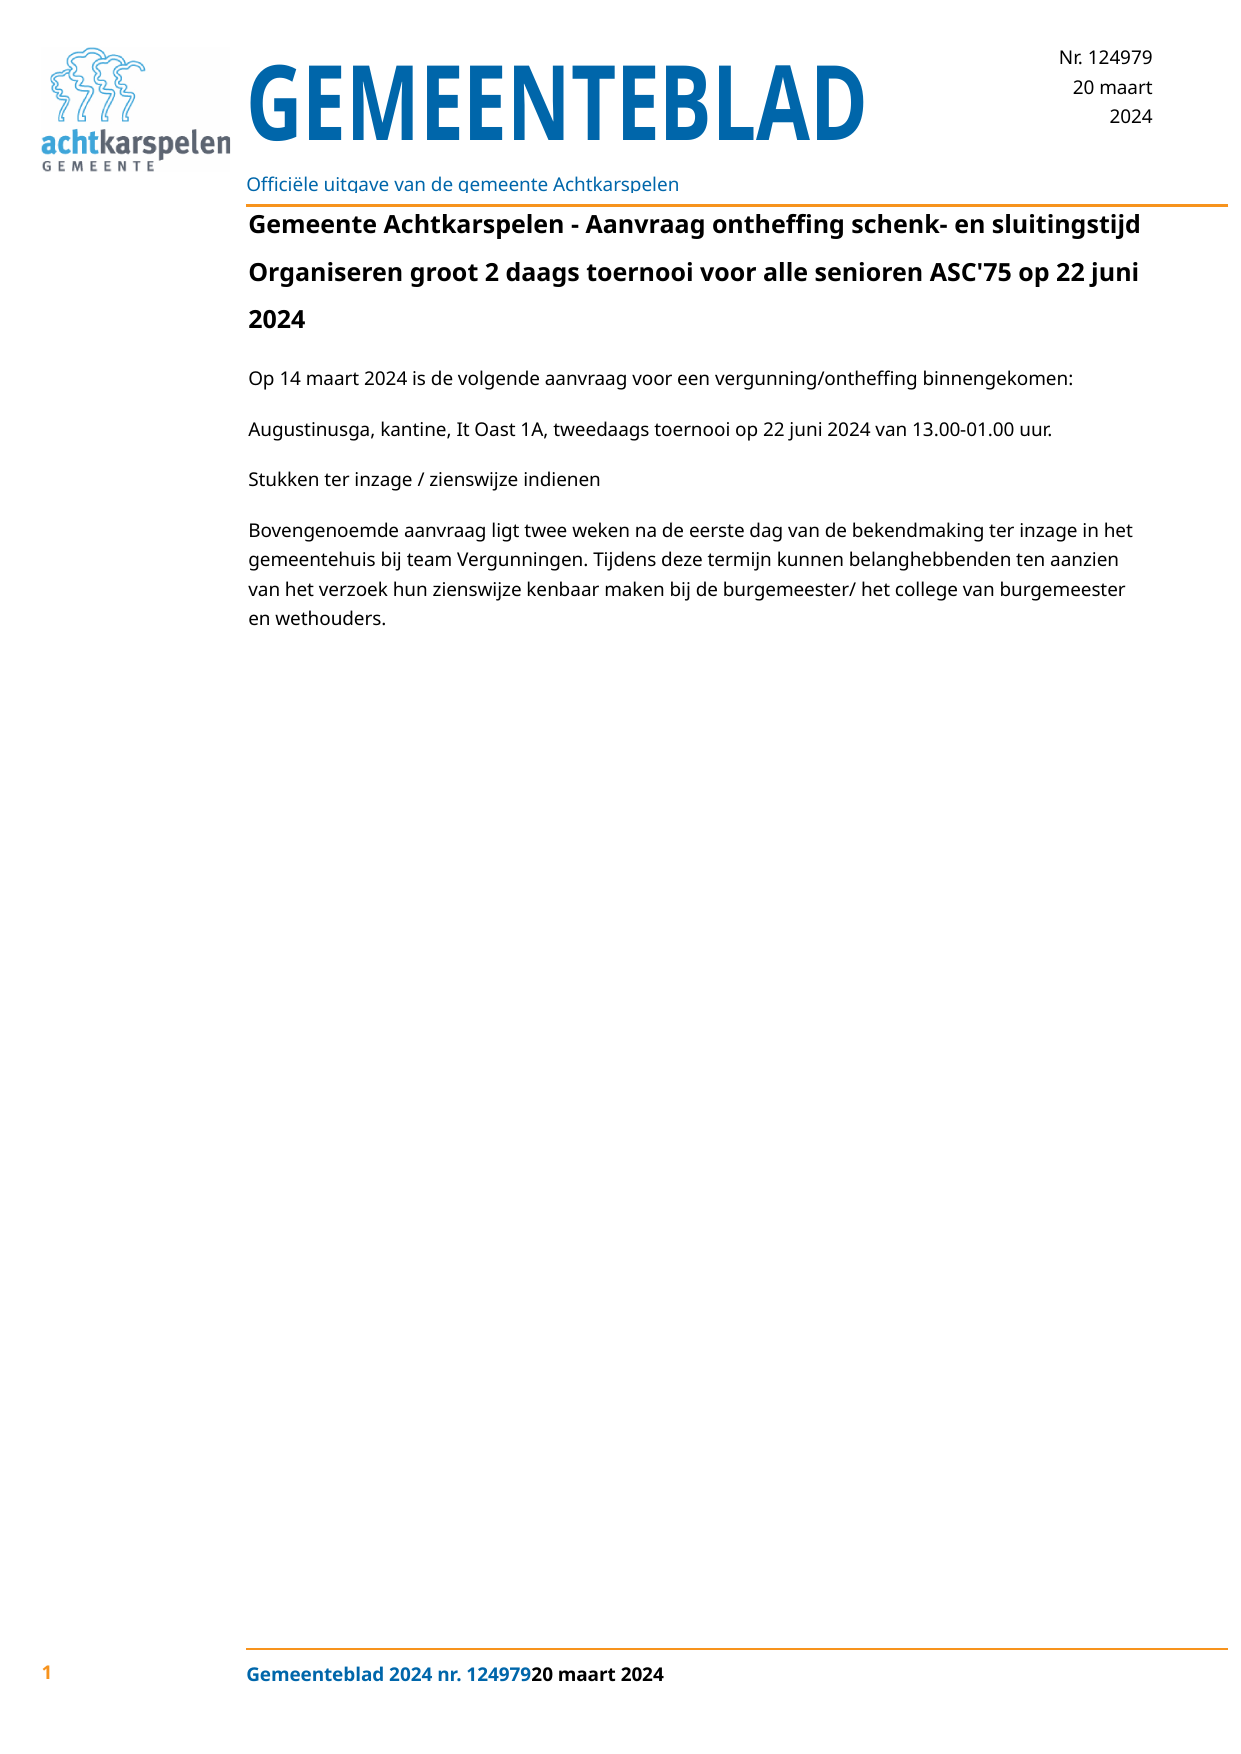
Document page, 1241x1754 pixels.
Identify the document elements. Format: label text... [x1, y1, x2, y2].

text Augustinusga, kantine, It Oast 1A, tweedaags toernooi op 22 juni 2024 van 13.00-01.00 uur. [248, 416, 1152, 442]
text Op 14 maart 2024 is de volgende aanvraag voor een vergunning/ontheffing binnengekomen: [248, 366, 1152, 391]
text Gemeente Achtkarspelen - Aanvraag ontheffing schenk- en sluitingstijd Organiseren groot 2 daags toernooi voor alle senioren ASC'75 op 22 juni 2024 [248, 207, 1152, 336]
picture [41, 47, 231, 172]
text Bovengenoemde aanvraag ligt twee weken na de eerste dag van de bekendmaking ter inzage in het gemeentehuis bij team Vergunningen. Tijdens deze termijn kunnen belanghebbenden ten aanzien van het verzoek hun zienswijze kenbaar maken bij de burgemeester/ het college van burgemeester en wethouders. [248, 517, 1152, 631]
text Stukken ter inzage / zienswijze indienen [248, 466, 1152, 492]
